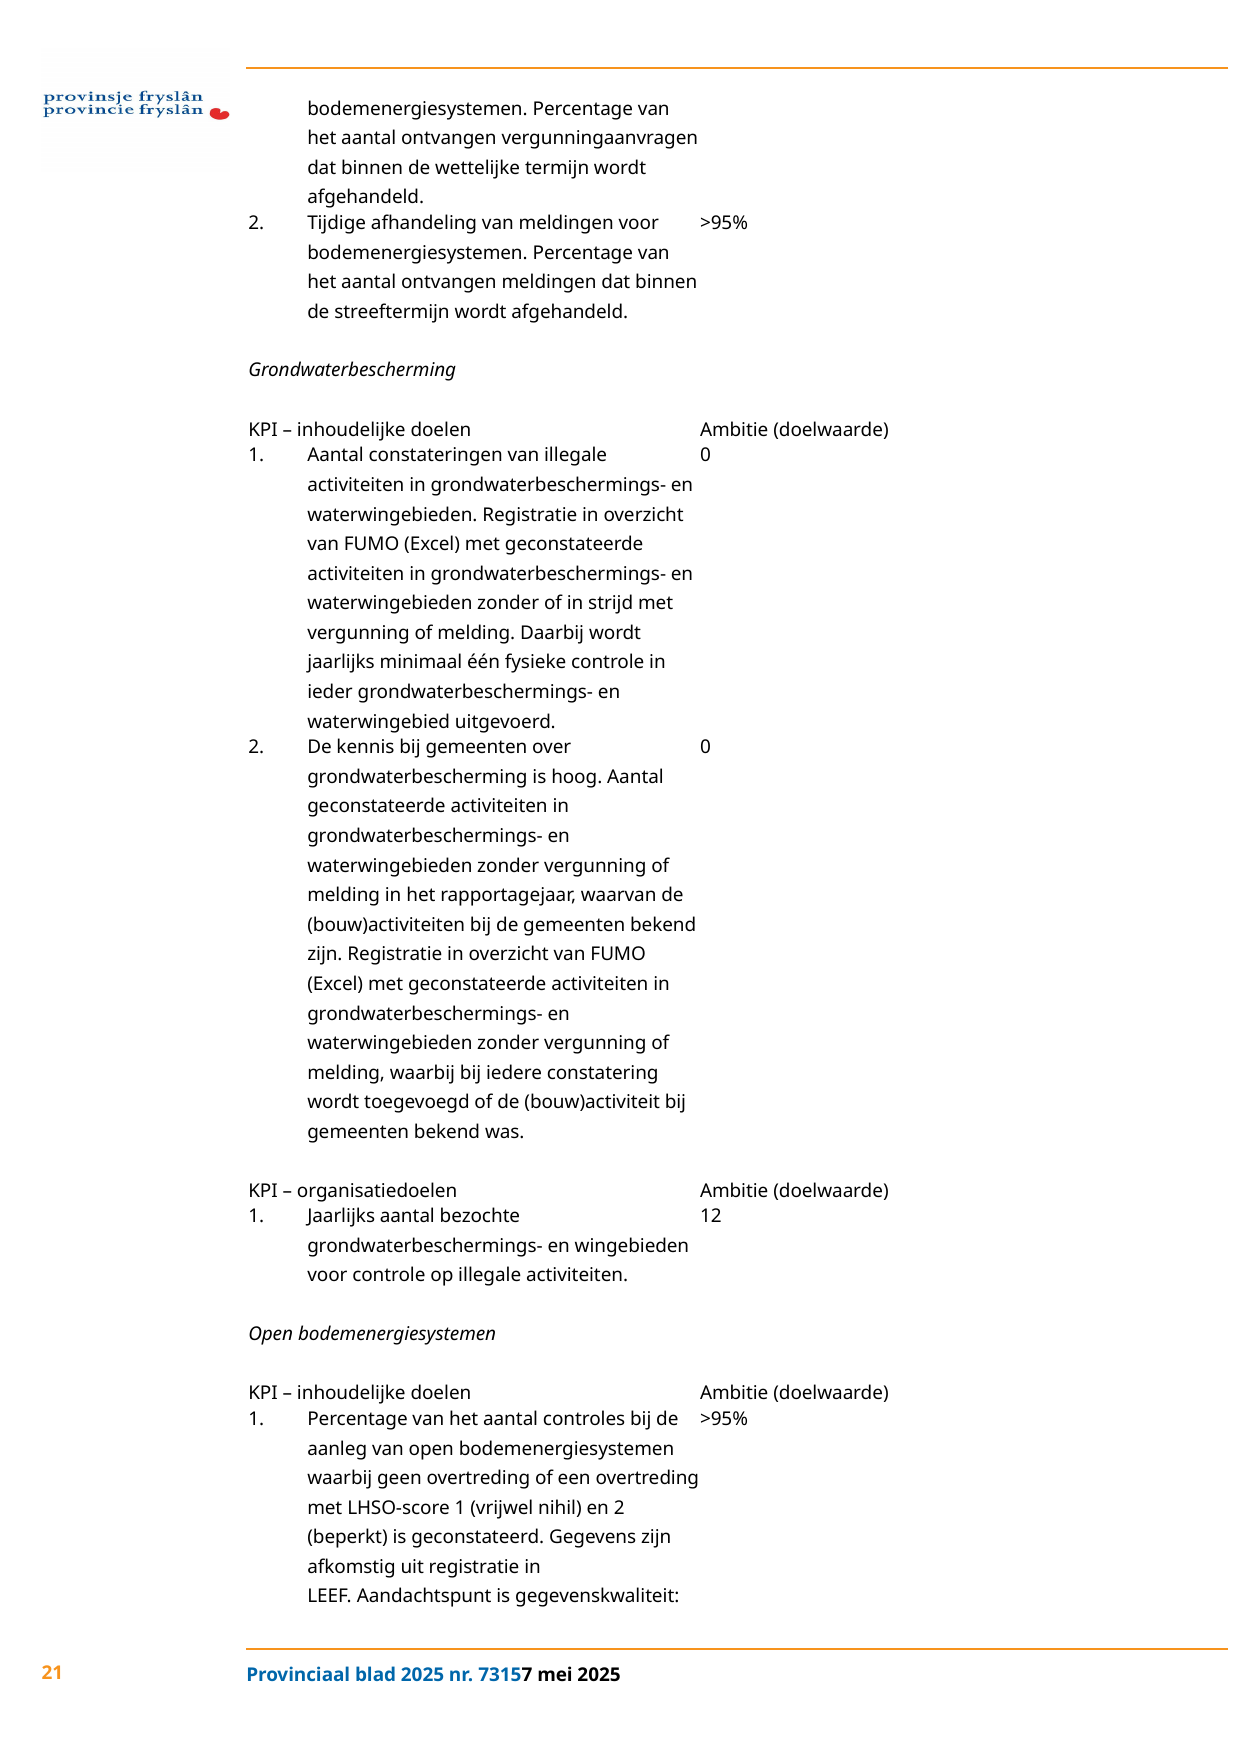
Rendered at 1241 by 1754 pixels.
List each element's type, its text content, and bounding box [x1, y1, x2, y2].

table_cell Percentage van het aantal controles bij de aanleg van open bodemenergiesystemen waarbij geen overtreding of een overtreding met LHSO-score 1 (vrijwel nihil) en 2 (beperkt) is geconstateerd. Gegevens zijn afkomstig uit registratie in LEEF. Aandachtspunt is gegevenskwaliteit: [248, 1405, 700, 1608]
picture [41, 47, 231, 172]
table_header KPI – organisatiedoelen [248, 1177, 700, 1202]
table_cell [700, 95, 1152, 209]
table_cell >95% [700, 1405, 1152, 1608]
table_cell 0 [700, 442, 1152, 733]
table_cell 12 [700, 1203, 1152, 1287]
table_cell >95% [700, 209, 1152, 324]
table_cell Tijdige afhandeling van meldingen voor bodemenergiesystemen. Percentage van het aantal ontvangen meldingen dat binnen de streeftermijn wordt afgehandeld. [248, 209, 700, 324]
text Grondwaterbescherming [248, 357, 1152, 382]
table_header KPI – inhoudelijke doelen [248, 416, 700, 442]
text Open bodemenergiesystemen [248, 1320, 1152, 1346]
table_header Ambitie (doelwaarde) [700, 416, 1152, 442]
table_cell bodemenergiesystemen. Percentage van het aantal ontvangen vergunningaanvragen dat binnen de wettelijke termijn wordt afgehandeld. [248, 95, 700, 209]
table_header KPI – inhoudelijke doelen [248, 1380, 700, 1405]
table_header Ambitie (doelwaarde) [700, 1177, 1152, 1202]
table_cell 0 [700, 734, 1152, 1144]
table_header Ambitie (doelwaarde) [700, 1380, 1152, 1405]
table_cell De kennis bij gemeenten over grondwaterbescherming is hoog. Aantal geconstateerde activiteiten in grondwaterbeschermings- en waterwingebieden zonder vergunning of melding in het rapportagejaar, waarvan de (bouw)activiteiten bij de gemeenten bekend zijn. Registratie in overzicht van FUMO (Excel) met geconstateerde activiteiten in grondwaterbeschermings- en waterwingebieden zonder vergunning of melding, waarbij bij iedere constatering wordt toegevoegd of de (bouw)activiteit bij gemeenten bekend was. [248, 734, 700, 1144]
table_cell Aantal constateringen van illegale activiteiten in grondwaterbeschermings- en waterwingebieden. Registratie in overzicht van FUMO (Excel) met geconstateerde activiteiten in grondwaterbeschermings- en waterwingebieden zonder of in strijd met vergunning of melding. Daarbij wordt jaarlijks minimaal één fysieke controle in ieder grondwaterbeschermings- en waterwingebied uitgevoerd. [248, 442, 700, 733]
table_cell Jaarlijks aantal bezochte grondwaterbeschermings- en wingebieden voor controle op illegale activiteiten. [248, 1203, 700, 1287]
